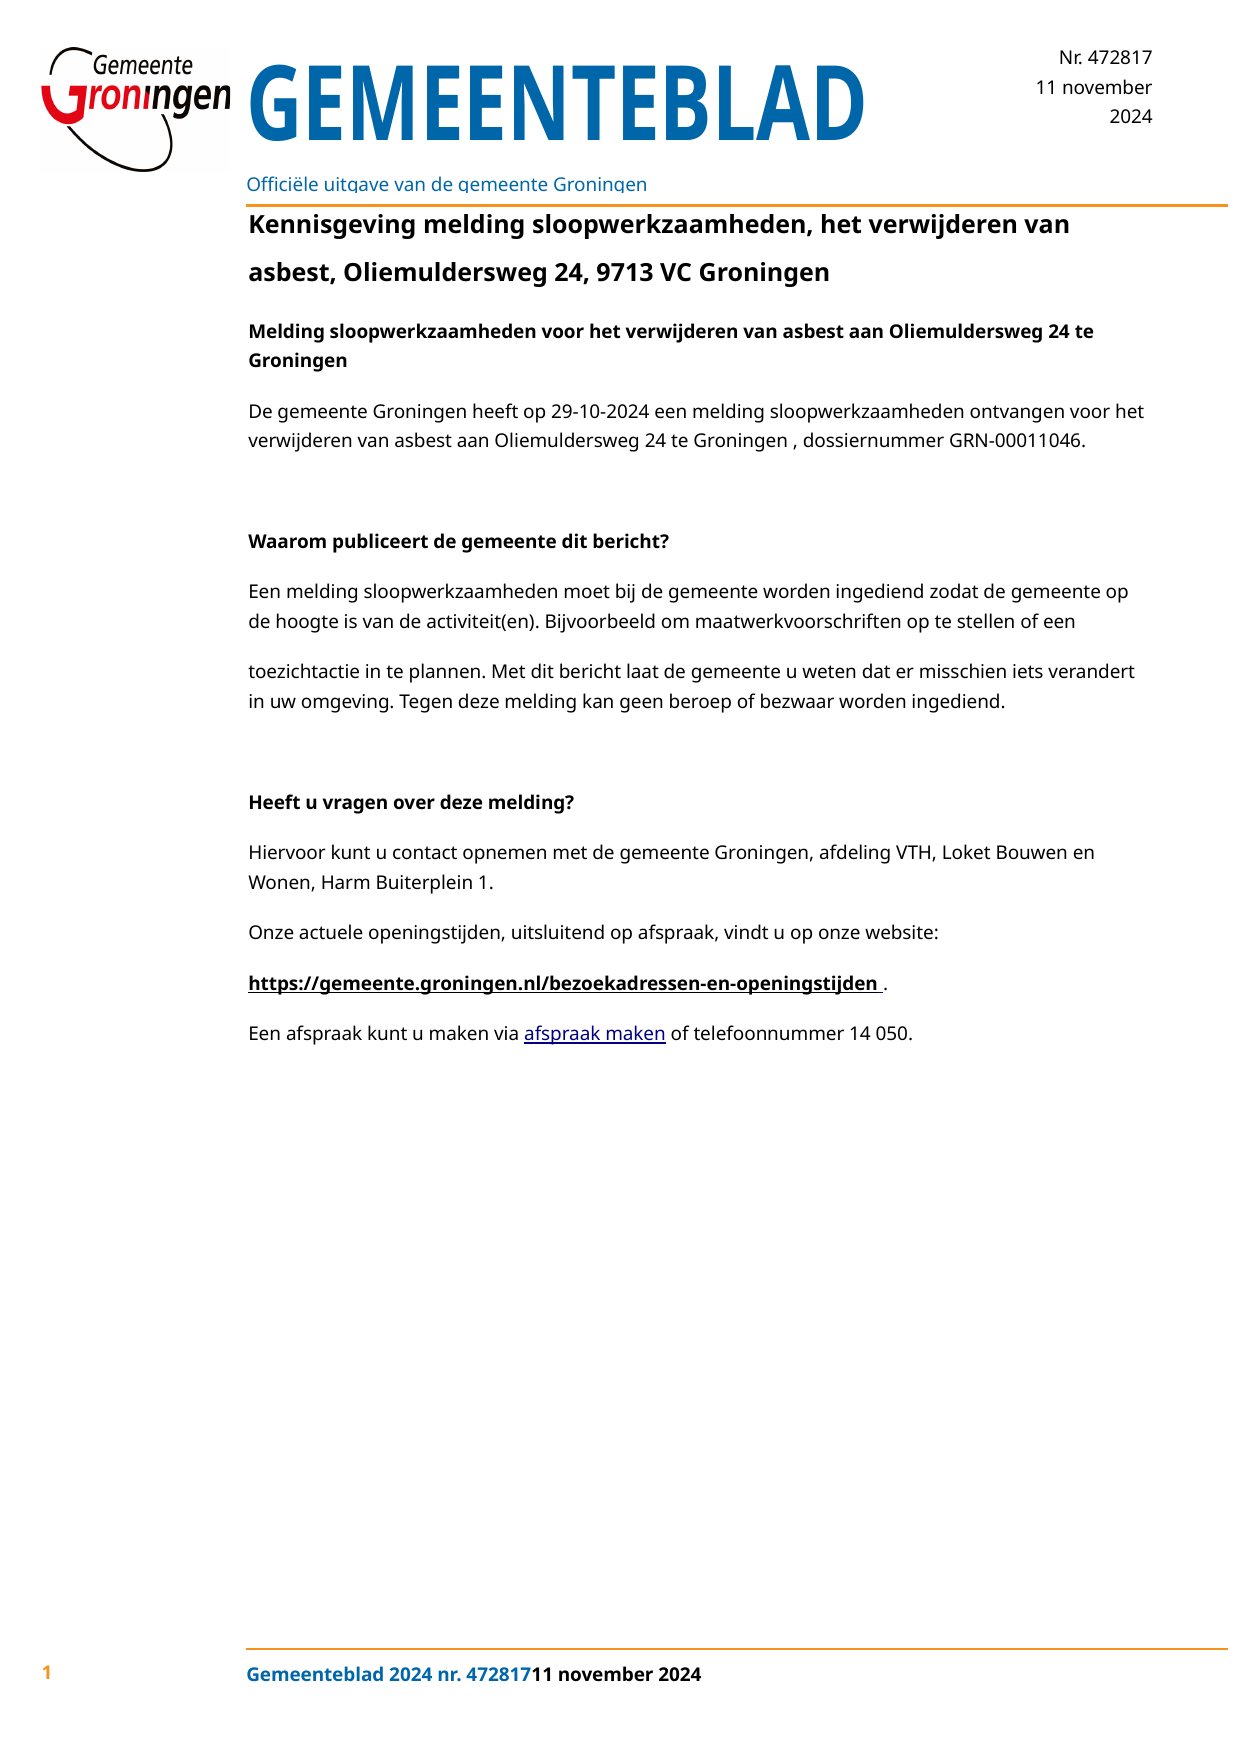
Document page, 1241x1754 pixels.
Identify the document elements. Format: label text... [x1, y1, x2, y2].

text https://gemeente.groningen.nl/bezoekadressen-en-openingstijden . [248, 970, 1152, 996]
text toezichtactie in te plannen. Met dit bericht laat de gemeente u weten dat er misschien iets verandert in uw omgeving. Tegen deze melding kan geen beroep of bezwaar worden ingediend. [248, 659, 1152, 714]
text Een melding sloopwerkzaamheden moet bij de gemeente worden ingediend zodat de gemeente op de hoogte is van de activiteit(en). Bijvoorbeeld om maatwerkvoorschriften op te stellen of een [248, 579, 1152, 634]
text Heeft u vragen over deze melding? [248, 789, 1152, 815]
text De gemeente Groningen heeft op 29-10-2024 een melding sloopwerkzaamheden ontvangen voor het verwijderen van asbest aan Oliemuldersweg 24 te Groningen , dossiernummer GRN-00011046. [248, 398, 1152, 453]
text Melding sloopwerkzaamheden voor het verwijderen van asbest aan Oliemuldersweg 24 te Groningen [248, 318, 1152, 373]
picture [41, 47, 231, 172]
text Hiervoor kunt u contact opnemen met de gemeente Groningen, afdeling VTH, Loket Bouwen en Wonen, Harm Buiterplein 1. [248, 839, 1152, 895]
text Kennisgeving melding sloopwerkzaamheden, het verwijderen van asbest, Oliemuldersweg 24, 9713 VC Groningen [248, 207, 1152, 288]
text Onze actuele openingstijden, uitsluitend op afspraak, vindt u op onze website: [248, 919, 1152, 945]
text Een afspraak kunt u maken via afspraak maken of telefoonnummer 14 050. [248, 1020, 1152, 1046]
text Waarom publiceert de gemeente dit bericht? [248, 528, 1152, 554]
